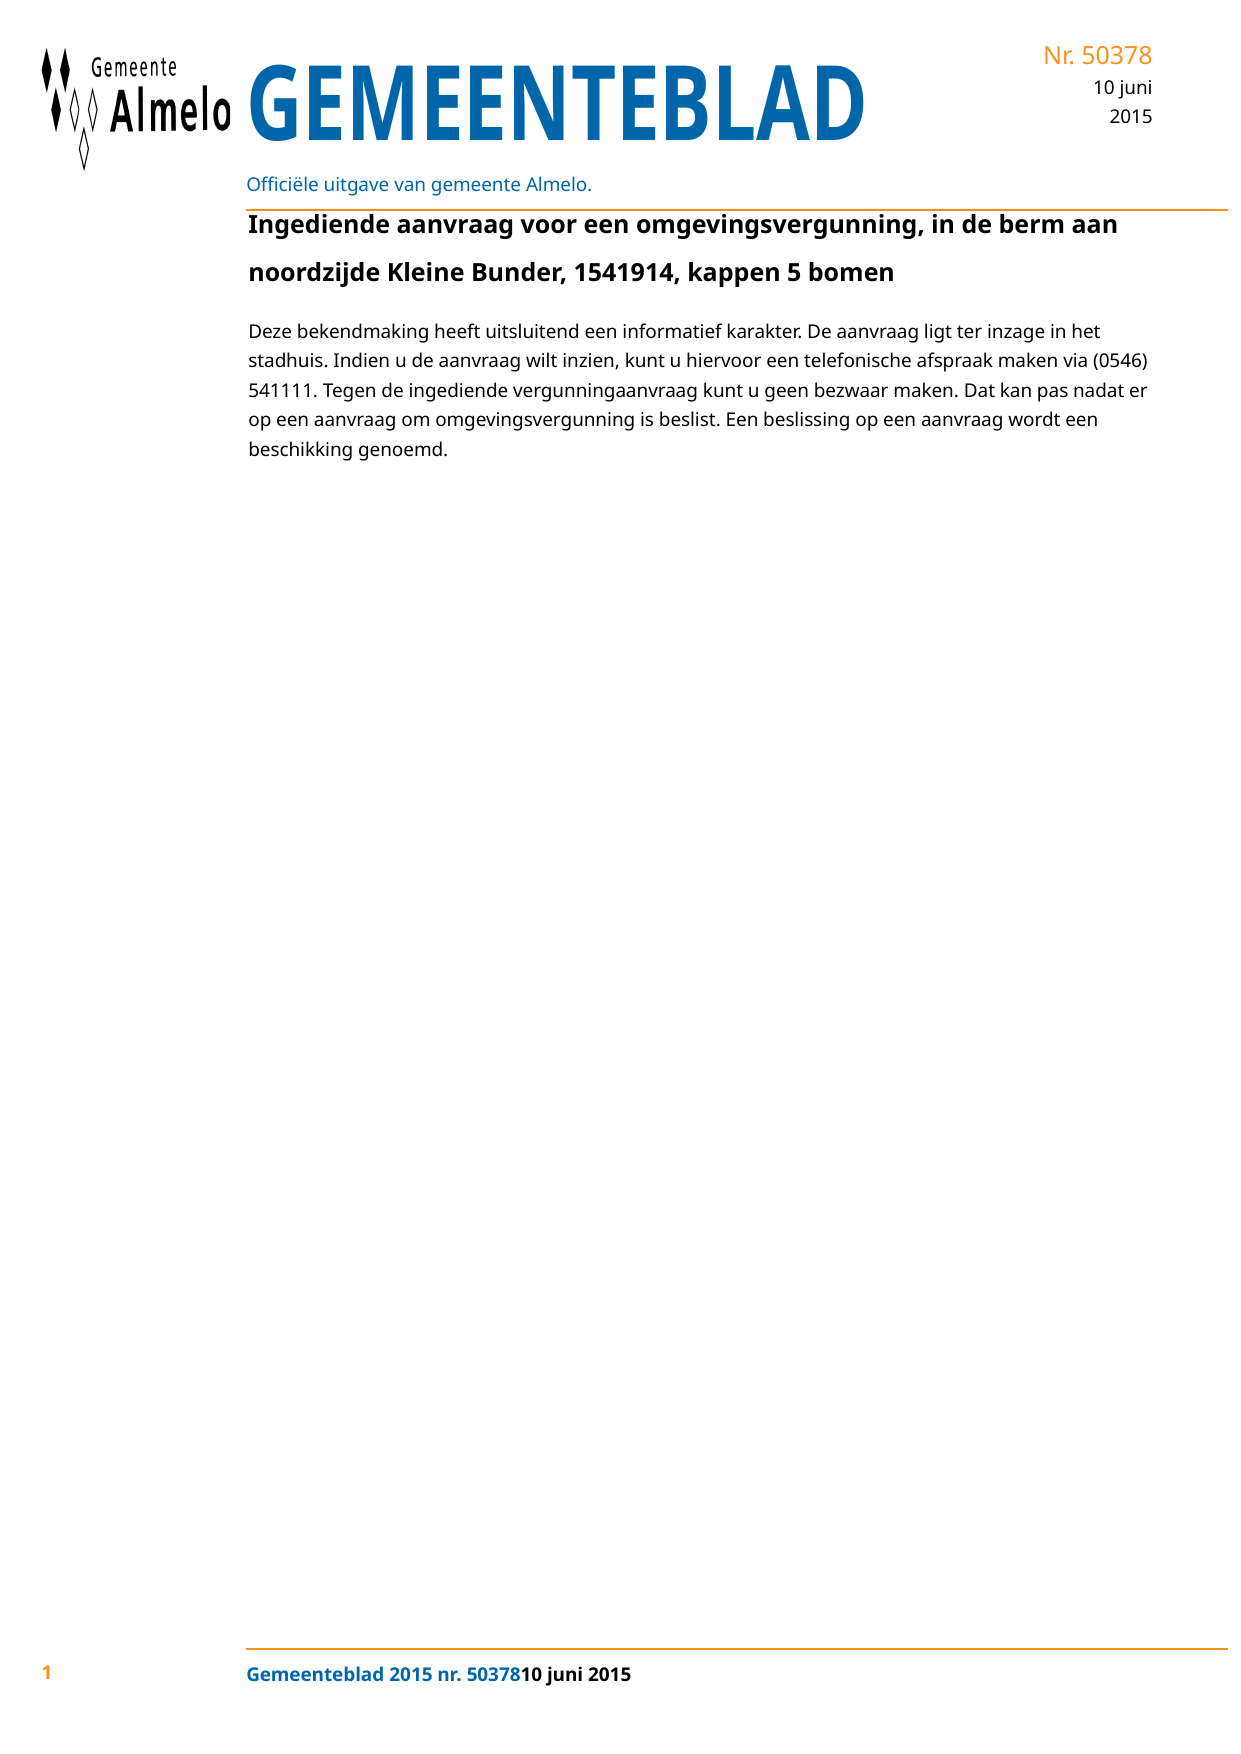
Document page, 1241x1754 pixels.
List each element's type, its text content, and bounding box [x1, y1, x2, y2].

text Ingediende aanvraag voor een omgevingsvergunning, in de berm aan noordzijde Kleine Bunder, 1541914, kappen 5 bomen [248, 211, 1152, 288]
picture [41, 47, 231, 172]
text Deze bekendmaking heeft uitsluitend een informatief karakter. De aanvraag ligt ter inzage in het stadhuis. Indien u de aanvraag wilt inzien, kunt u hiervoor een telefonische afspraak maken via (0546) 541111. Tegen de ingediende vergunningaanvraag kunt u geen bezwaar maken. Dat kan pas nadat er op een aanvraag om omgevingsvergunning is beslist. Een beslissing op een aanvraag wordt een beschikking genoemd. [248, 318, 1152, 462]
